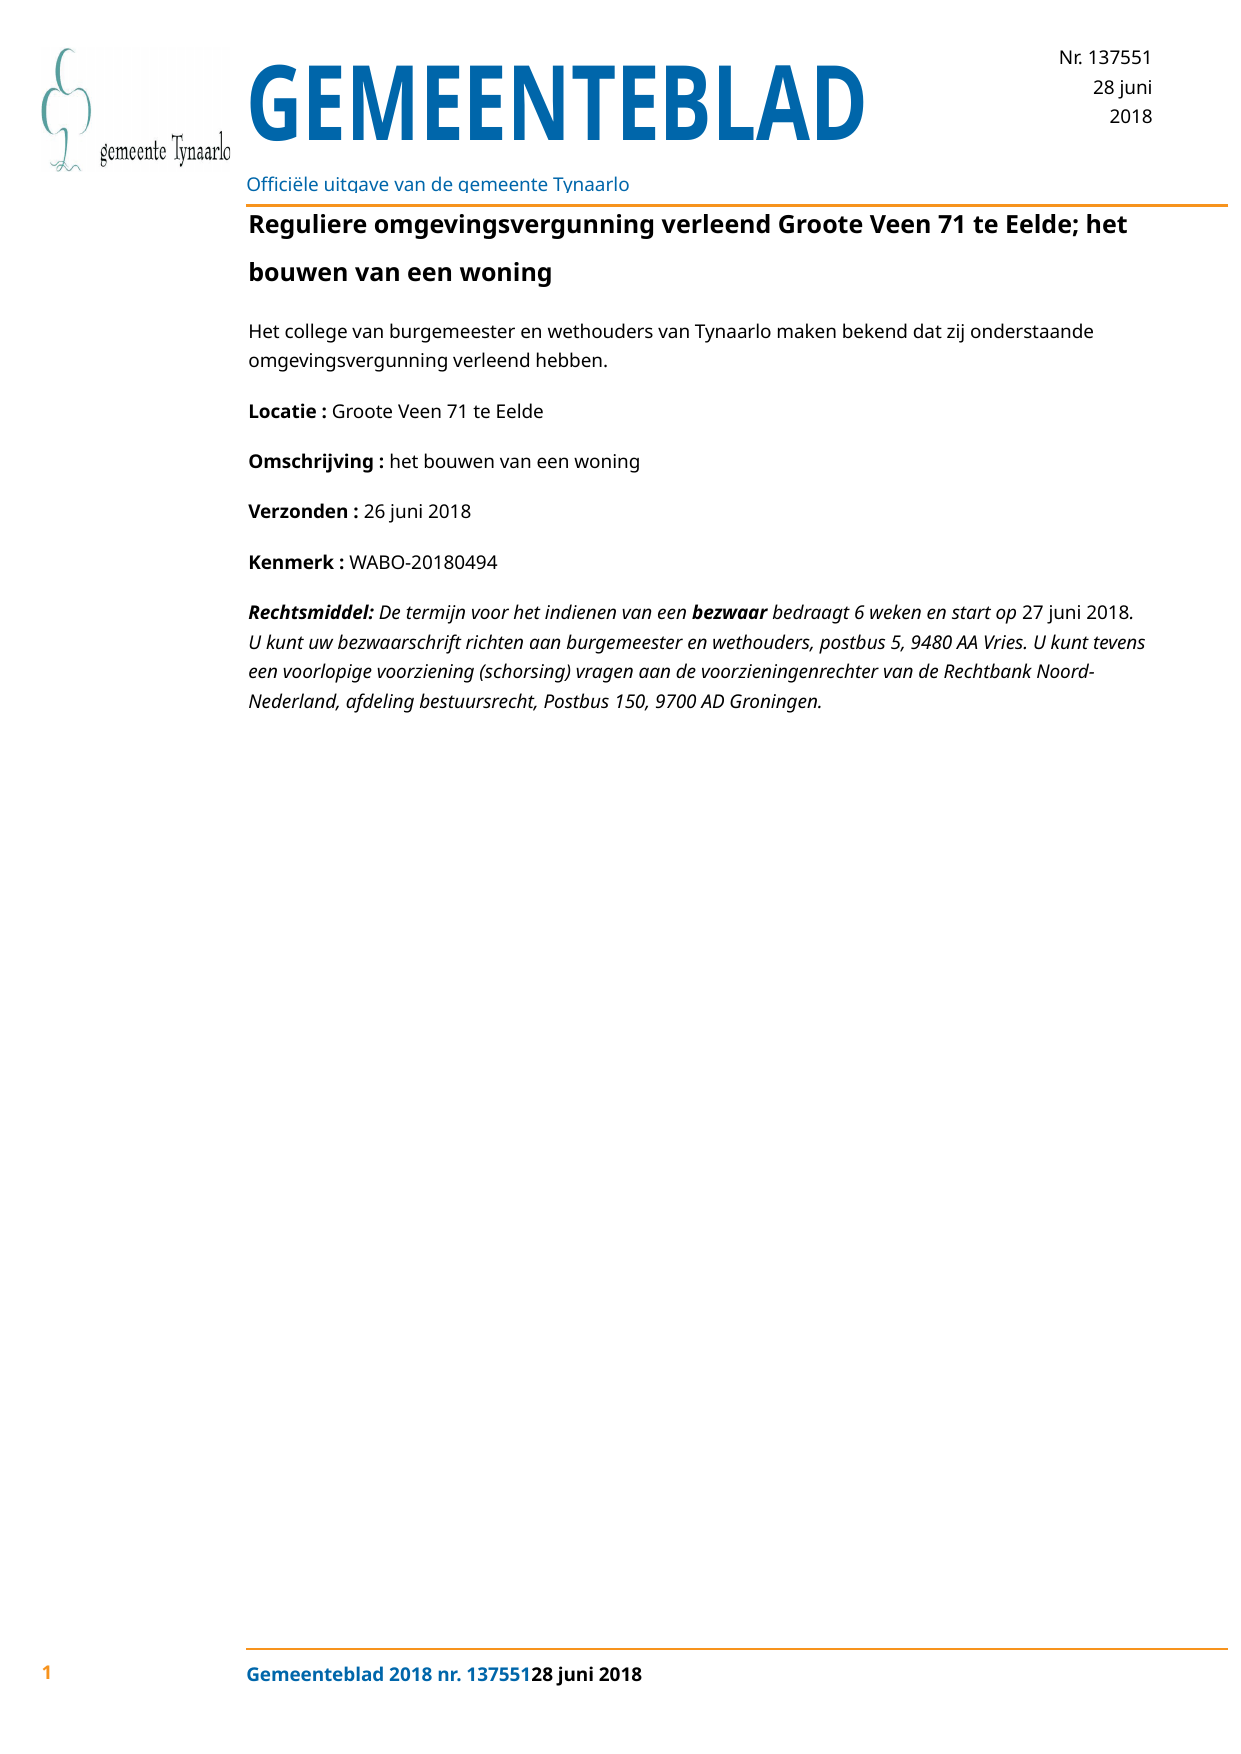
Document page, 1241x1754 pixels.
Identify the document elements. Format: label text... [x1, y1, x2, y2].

picture [41, 47, 231, 172]
text Reguliere omgevingsvergunning verleend Groote Veen 71 te Eelde; het bouwen van een woning [248, 207, 1152, 288]
text Kenmerk : WABO-20180494 [248, 549, 1152, 575]
text Locatie : Groote Veen 71 te Eelde [248, 398, 1152, 424]
text Het college van burgemeester en wethouders van Tynaarlo maken bekend dat zij onderstaande omgevingsvergunning verleend hebben. [248, 318, 1152, 373]
text Omschrijving : het bouwen van een woning [248, 448, 1152, 474]
text Verzonden : 26 juni 2018 [248, 499, 1152, 524]
text Rechtsmiddel: De termijn voor het indienen van een bezwaar bedraagt 6 weken en start op 27 juni 2018. U kunt uw bezwaarschrift richten aan burgemeester en wethouders, postbus 5, 9480 AA Vries. U kunt tevens een voorlopige voorziening (schorsing) vragen aan de voorzieningenrechter van de Rechtbank Noord-Nederland, afdeling bestuursrecht, Postbus 150, 9700 AD Groningen. [248, 599, 1152, 714]
